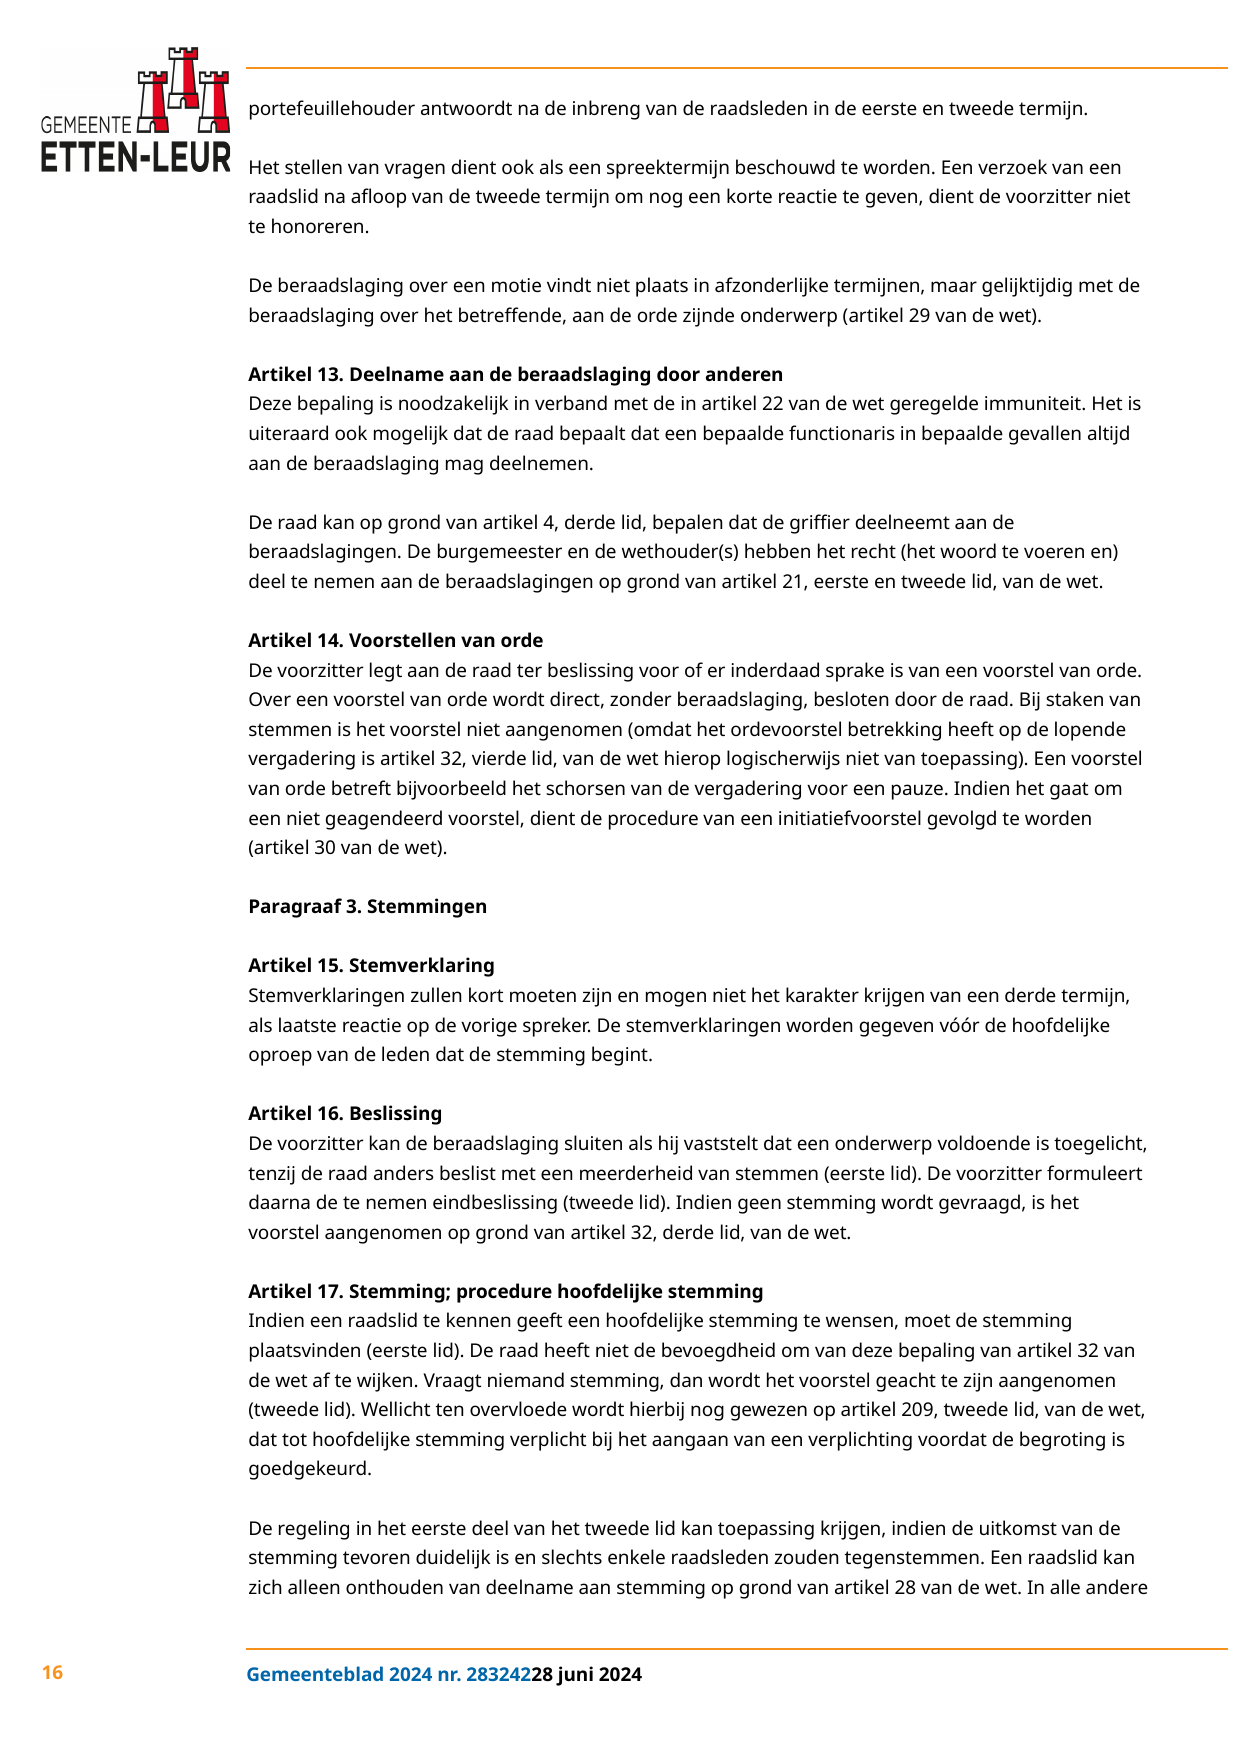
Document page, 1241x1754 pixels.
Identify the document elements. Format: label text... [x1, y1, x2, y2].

text Het stellen van vragen dient ook als een spreektermijn beschouwd te worden. Een verzoek van een raadslid na afloop van de tweede termijn om nog een korte reactie te geven, dient de voorzitter niet te honoreren. [248, 154, 1152, 239]
text De beraadslaging over een motie vindt niet plaats in afzonderlijke termijnen, maar gelijktijdig met de beraadslaging over het betreffende, aan de orde zijnde onderwerp (artikel 29 van de wet). [248, 272, 1152, 328]
text Artikel 16. Beslissing [248, 1101, 1152, 1126]
text Deze bepaling is noodzakelijk in verband met de in artikel 22 van de wet geregelde immuniteit. Het is uiteraard ook mogelijk dat de raad bepaalt dat een bepaalde functionaris in bepaalde gevallen altijd aan de beraadslaging mag deelnemen. [248, 391, 1152, 476]
text De regeling in het eerste deel van het tweede lid kan toepassing krijgen, indien de uitkomst van de stemming tevoren duidelijk is en slechts enkele raadsleden zouden tegenstemmen. Een raadslid kan zich alleen onthouden van deelname aan stemming op grond van artikel 28 van de wet. In alle andere [248, 1515, 1152, 1600]
text Indien een raadslid te kennen geeft een hoofdelijke stemming te wensen, moet de stemming plaatsvinden (eerste lid). De raad heeft niet de bevoegdheid om van deze bepaling van artikel 32 van de wet af te wijken. Vraagt niemand stemming, dan wordt het voorstel geacht te zijn aangenomen (tweede lid). Wellicht ten overvloede wordt hierbij nog gewezen op artikel 209, tweede lid, van de wet, dat tot hoofdelijke stemming verplicht bij het aangaan van een verplichting voordat de begroting is goedgekeurd. [248, 1308, 1152, 1481]
text De raad kan op grond van artikel 4, derde lid, bepalen dat de griffier deelneemt aan de beraadslagingen. De burgemeester en de wethouder(s) hebben het recht (het woord te voeren en) deel te nemen aan de beraadslagingen op grond van artikel 21, eerste en tweede lid, van de wet. [248, 509, 1152, 594]
text Paragraaf 3. Stemmingen [248, 893, 1152, 919]
text Stemverklaringen zullen kort moeten zijn en mogen niet het karakter krijgen van een derde termijn, als laatste reactie op de vorige spreker. De stemverklaringen worden gegeven vóór de hoofdelijke oproep van de leden dat de stemming begint. [248, 982, 1152, 1067]
text portefeuillehouder antwoordt na de inbreng van de raadsleden in de eerste en tweede termijn. [248, 95, 1152, 121]
text Artikel 17. Stemming; procedure hoofdelijke stemming [248, 1278, 1152, 1304]
text De voorzitter kan de beraadslaging sluiten als hij vaststelt dat een onderwerp voldoende is toegelicht, tenzij de raad anders beslist met een meerderheid van stemmen (eerste lid). De voorzitter formuleert daarna de te nemen eindbeslissing (tweede lid). Indien geen stemming wordt gevraagd, is het voorstel aangenomen op grond van artikel 32, derde lid, van de wet. [248, 1130, 1152, 1245]
text Artikel 14. Voorstellen van orde [248, 627, 1152, 653]
text Artikel 15. Stemverklaring [248, 953, 1152, 978]
text Artikel 13. Deelname aan de beraadslaging door anderen [248, 361, 1152, 387]
text De voorzitter legt aan de raad ter beslissing voor of er inderdaad sprake is van een voorstel van orde. Over een voorstel van orde wordt direct, zonder beraadslaging, besloten door de raad. Bij staken van stemmen is het voorstel niet aangenomen (omdat het ordevoorstel betrekking heeft op de lopende vergadering is artikel 32, vierde lid, van de wet hierop logischerwijs niet van toepassing). Een voorstel van orde betreft bijvoorbeeld het schorsen van de vergadering voor een pauze. Indien het gaat om een niet geagendeerd voorstel, dient de procedure van een initiatiefvoorstel gevolgd te worden (artikel 30 van de wet). [248, 657, 1152, 860]
picture [41, 47, 231, 172]
